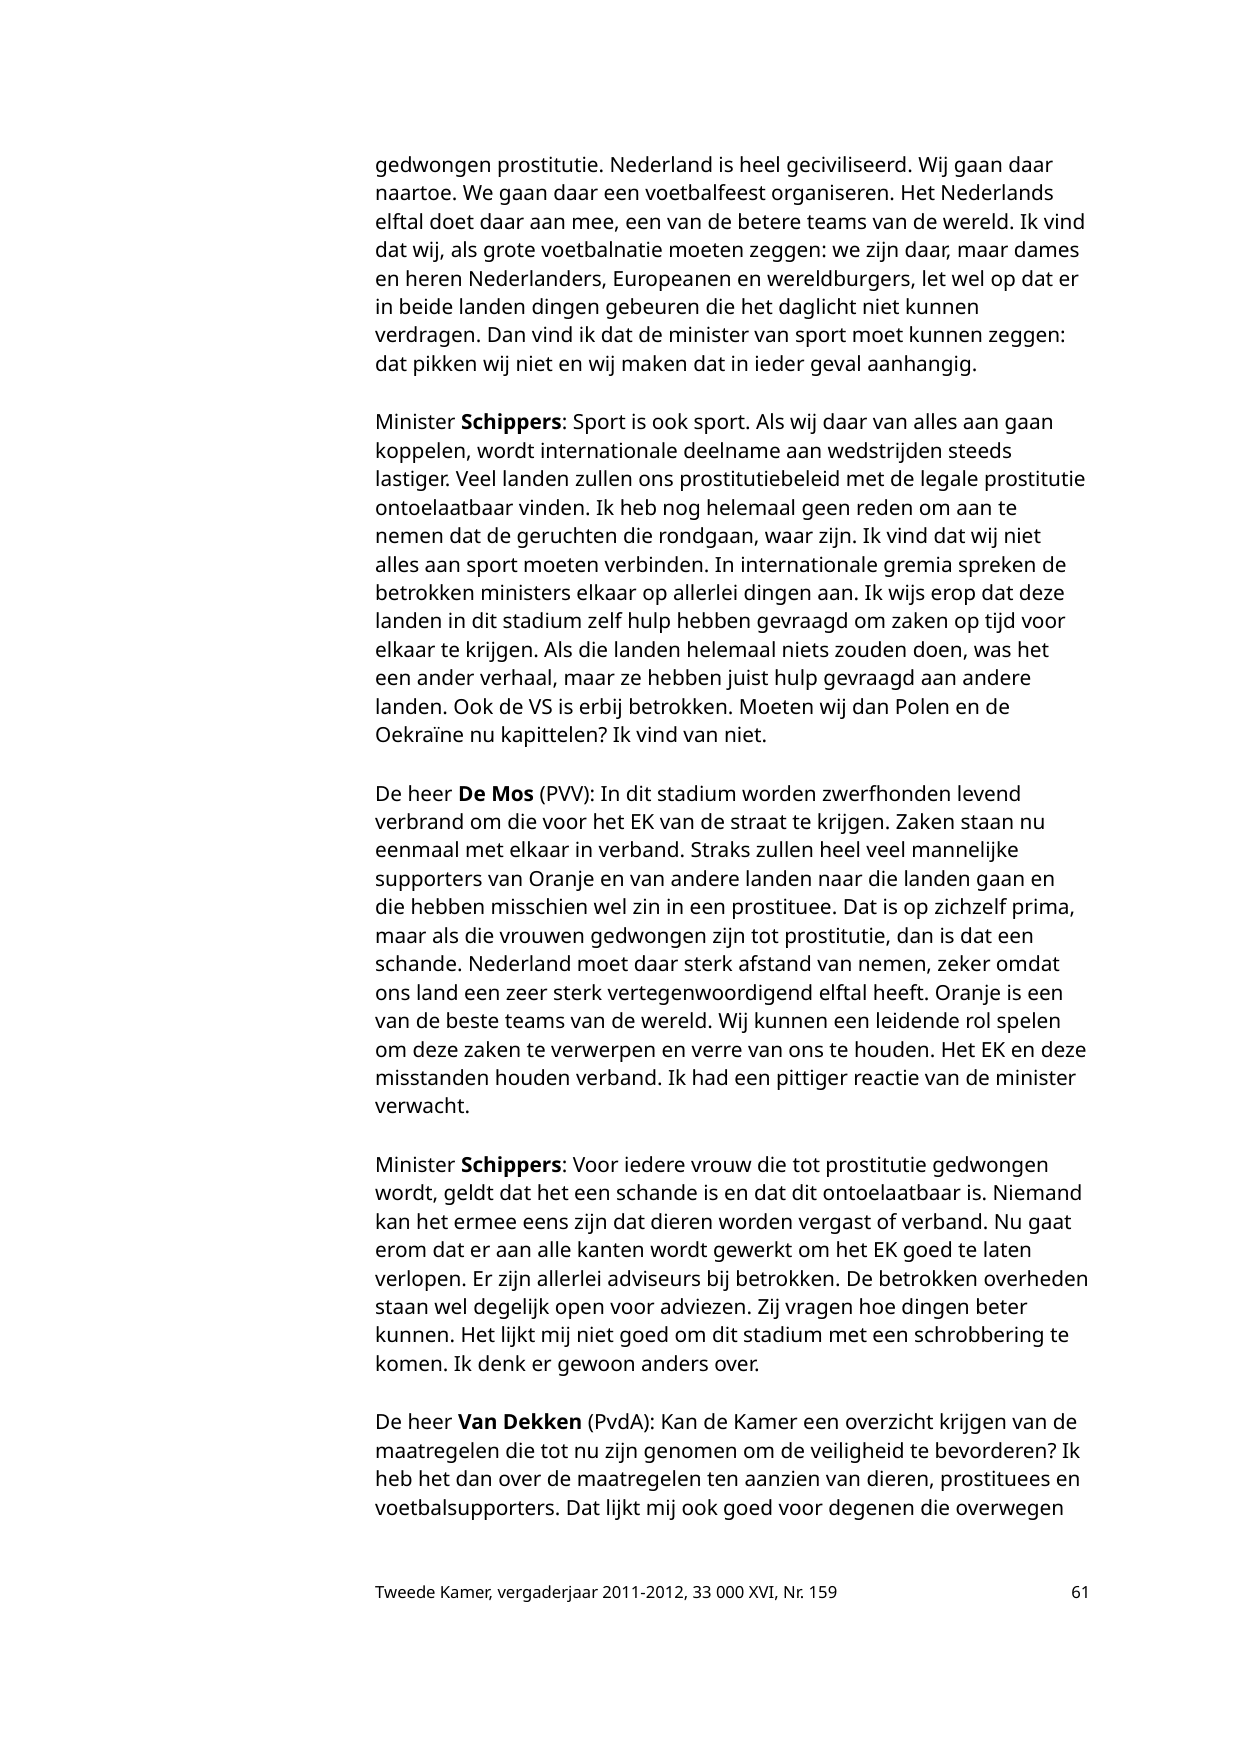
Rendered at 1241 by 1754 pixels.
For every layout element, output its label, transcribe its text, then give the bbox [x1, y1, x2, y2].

text Minister Schippers: Voor iedere vrouw die tot prostitutie gedwongen wordt, geldt dat het een schande is en dat dit ontoelaatbaar is. Niemand kan het ermee eens zijn dat dieren worden vergast of verband. Nu gaat erom dat er aan alle kanten wordt gewerkt om het EK goed te laten verlopen. Er zijn allerlei adviseurs bij betrokken. De betrokken overheden staan wel degelijk open voor adviezen. Zij vragen hoe dingen beter kunnen. Het lijkt mij niet goed om dit stadium met een schrobbering te komen. Ik denk er gewoon anders over. [375, 1150, 1090, 1377]
text De heer Van Dekken (PvdA): Kan de Kamer een overzicht krijgen van de maatregelen die tot nu zijn genomen om de veiligheid te bevorderen? Ik heb het dan over de maatregelen ten aanzien van dieren, prostituees en voetbalsupporters. Dat lijkt mij ook goed voor degenen die overwegen [375, 1407, 1090, 1521]
text gedwongen prostitutie. Nederland is heel geciviliseerd. Wij gaan daar naartoe. We gaan daar een voetbalfeest organiseren. Het Nederlands elftal doet daar aan mee, een van de betere teams van de wereld. Ik vind dat wij, als grote voetbalnatie moeten zeggen: we zijn daar, maar dames en heren Nederlanders, Europeanen en wereldburgers, let wel op dat er in beide landen dingen gebeuren die het daglicht niet kunnen verdragen. Dan vind ik dat de minister van sport moet kunnen zeggen: dat pikken wij niet en wij maken dat in ieder geval aanhangig. [375, 150, 1090, 377]
text De heer De Mos (PVV): In dit stadium worden zwerfhonden levend verbrand om die voor het EK van de straat te krijgen. Zaken staan nu eenmaal met elkaar in verband. Straks zullen heel veel mannelijke supporters van Oranje en van andere landen naar die landen gaan en die hebben misschien wel zin in een prostituee. Dat is op zichzelf prima, maar als die vrouwen gedwongen zijn tot prostitutie, dan is dat een schande. Nederland moet daar sterk afstand van nemen, zeker omdat ons land een zeer sterk vertegenwoordigend elftal heeft. Oranje is een van de beste teams van de wereld. Wij kunnen een leidende rol spelen om deze zaken te verwerpen en verre van ons te houden. Het EK en deze misstanden houden verband. Ik had een pittiger reactie van de minister verwacht. [375, 779, 1090, 1120]
text Minister Schippers: Sport is ook sport. Als wij daar van alles aan gaan koppelen, wordt internationale deelname aan wedstrijden steeds lastiger. Veel landen zullen ons prostitutiebeleid met de legale prostitutie ontoelaatbaar vinden. Ik heb nog helemaal geen reden om aan te nemen dat de geruchten die rondgaan, waar zijn. Ik vind dat wij niet alles aan sport moeten verbinden. In internationale gremia spreken de betrokken ministers elkaar op allerlei dingen aan. Ik wijs erop dat deze landen in dit stadium zelf hulp hebben gevraagd om zaken op tijd voor elkaar te krijgen. Als die landen helemaal niets zouden doen, was het een ander verhaal, maar ze hebben juist hulp gevraagd aan andere landen. Ook de VS is erbij betrokken. Moeten wij dan Polen en de Oekraïne nu kapittelen? Ik vind van niet. [375, 407, 1090, 749]
